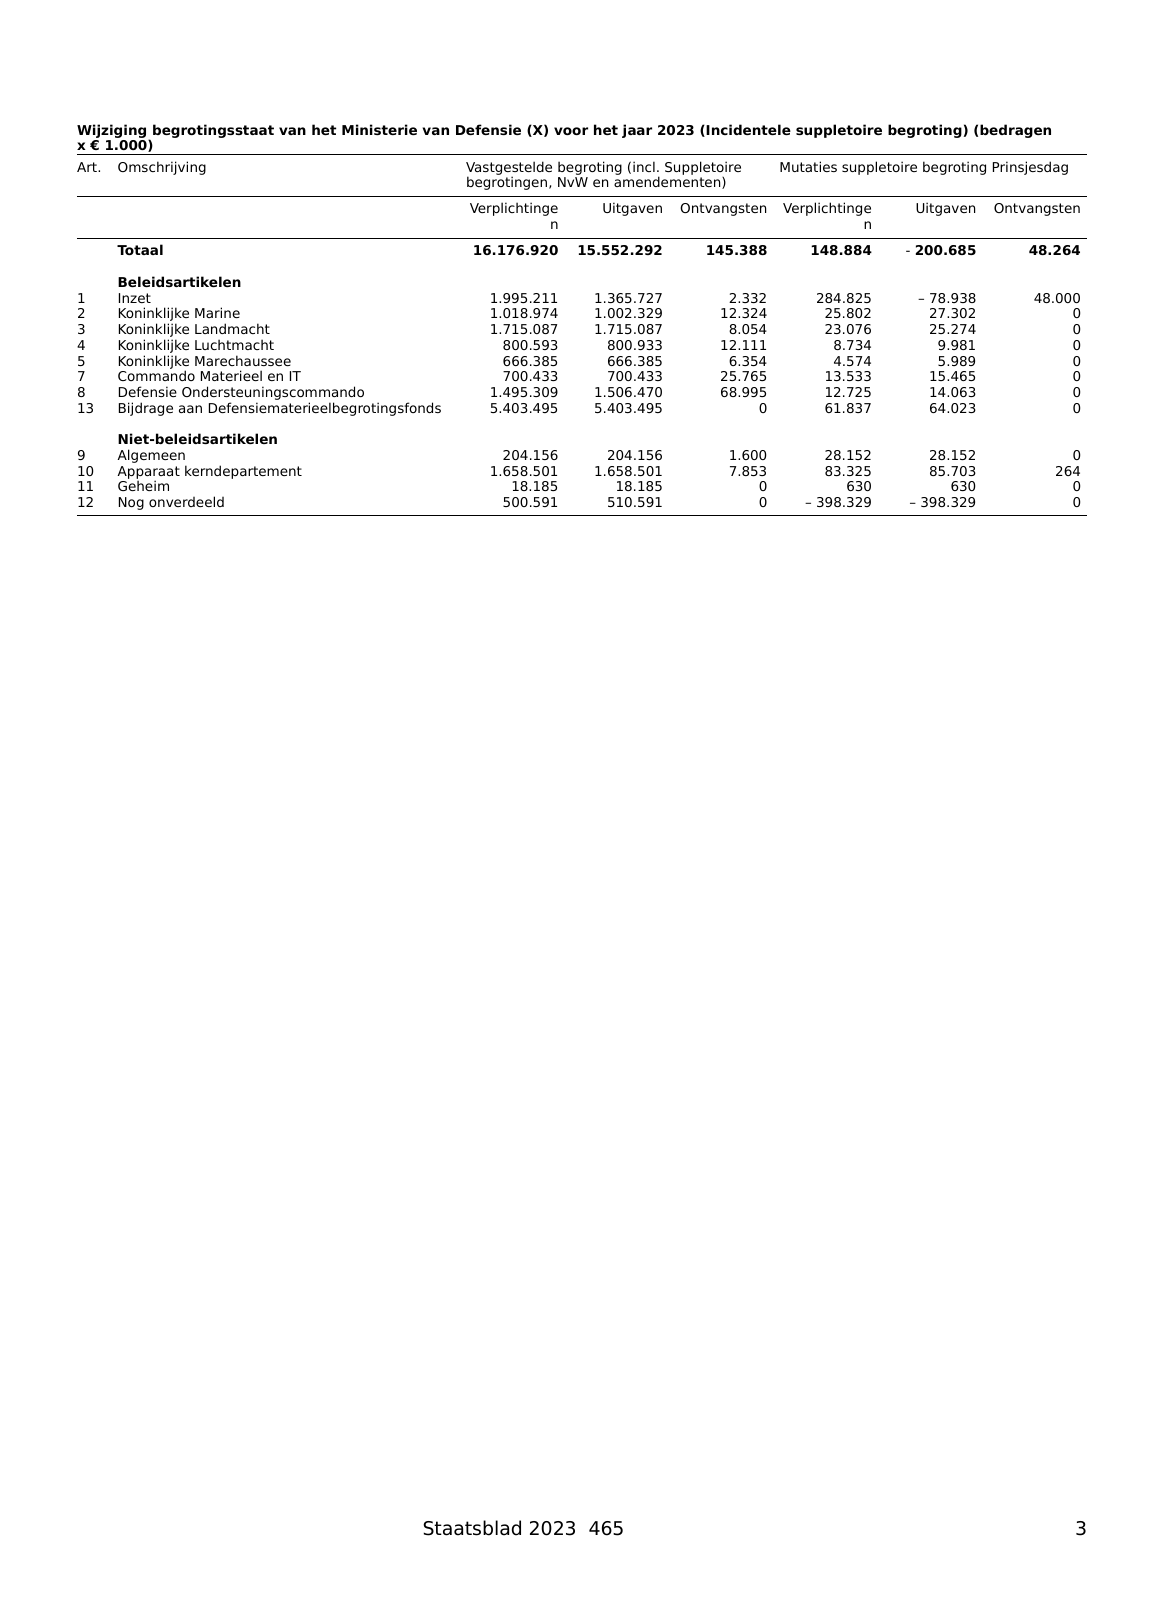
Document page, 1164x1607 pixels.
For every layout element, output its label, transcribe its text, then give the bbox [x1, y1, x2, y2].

table_cell 64.023 [878, 401, 982, 416]
table_cell Koninklijke Landmacht [112, 322, 460, 338]
table_cell 85.703 [878, 464, 982, 479]
table_cell 0 [982, 353, 1087, 369]
table_cell 0 [669, 401, 773, 416]
table_cell Niet-beleidsartikelen [112, 432, 460, 448]
table_cell Mutaties suppletoire begroting Prinsjesdag [773, 155, 1087, 196]
table_cell 48.264 [982, 239, 1087, 259]
table_cell 700.433 [564, 369, 669, 385]
table_cell [773, 259, 878, 275]
table_cell 148.884 [773, 239, 878, 259]
table_cell [112, 259, 460, 275]
table_cell - 200.685 [878, 239, 982, 259]
table_cell – 398.329 [878, 495, 982, 515]
table_cell 204.156 [460, 448, 564, 463]
table_cell 9.981 [878, 338, 982, 353]
table_cell 1.018.974 [460, 306, 564, 322]
table_cell 1.658.501 [460, 464, 564, 479]
table_cell 13 [77, 401, 112, 416]
table_cell [460, 432, 564, 448]
table_cell [77, 275, 112, 290]
table_cell [878, 432, 982, 448]
table_cell [878, 259, 982, 275]
table_cell 25.765 [669, 369, 773, 385]
table_cell [564, 275, 669, 290]
table_cell [77, 432, 112, 448]
table_cell Beleidsartikelen [112, 275, 460, 290]
table_cell [77, 259, 112, 275]
table_cell 14.063 [878, 385, 982, 401]
table_cell 0 [669, 495, 773, 515]
table_cell [564, 416, 669, 432]
table_cell [460, 259, 564, 275]
table_cell 25.274 [878, 322, 982, 338]
table_cell 12.725 [773, 385, 878, 401]
table_cell 8.054 [669, 322, 773, 338]
table_cell [773, 416, 878, 432]
table_cell Defensie Ondersteuningscommando [112, 385, 460, 401]
table_cell [982, 432, 1087, 448]
table_cell [112, 197, 460, 237]
table_cell 800.593 [460, 338, 564, 353]
table_cell Art. [77, 155, 112, 196]
table_cell Koninklijke Luchtmacht [112, 338, 460, 353]
table_cell 23.076 [773, 322, 878, 338]
table_cell 48.000 [982, 290, 1087, 306]
table_cell 5.403.495 [564, 401, 669, 416]
table_cell Ontvangsten [669, 197, 773, 237]
table_cell 7.853 [669, 464, 773, 479]
table_cell 0 [982, 306, 1087, 322]
table_cell 700.433 [460, 369, 564, 385]
table_cell [669, 432, 773, 448]
table_cell Commando Materieel en IT [112, 369, 460, 385]
table_cell 0 [669, 479, 773, 495]
table_cell 204.156 [564, 448, 669, 463]
table_cell [982, 259, 1087, 275]
table_cell 6.354 [669, 353, 773, 369]
table_cell Apparaat kerndepartement [112, 464, 460, 479]
table_cell 27.302 [878, 306, 982, 322]
table_cell – 398.329 [773, 495, 878, 515]
table_cell 25.802 [773, 306, 878, 322]
table_cell 9 [77, 448, 112, 463]
table_cell 145.388 [669, 239, 773, 259]
table_cell 2.332 [669, 290, 773, 306]
table_cell 3 [77, 322, 112, 338]
table_cell 15.465 [878, 369, 982, 385]
table_cell 13.533 [773, 369, 878, 385]
table_cell Omschrijving [112, 155, 460, 196]
table_cell [669, 416, 773, 432]
table_cell 0 [982, 385, 1087, 401]
table_cell 18.185 [460, 479, 564, 495]
table_cell [112, 416, 460, 432]
table_cell 0 [982, 401, 1087, 416]
table_cell Uitgaven [878, 197, 982, 237]
table_cell 666.385 [460, 353, 564, 369]
table_cell [77, 197, 112, 237]
table_cell 1.995.211 [460, 290, 564, 306]
table_cell 500.591 [460, 495, 564, 515]
table_cell 61.837 [773, 401, 878, 416]
table_cell Totaal [112, 239, 460, 259]
table_cell 1.506.470 [564, 385, 669, 401]
table_cell 5.403.495 [460, 401, 564, 416]
table_cell 5 [77, 353, 112, 369]
table_cell [878, 416, 982, 432]
table_cell Bijdrage aan Defensiematerieelbegrotingsfonds [112, 401, 460, 416]
table_cell [564, 432, 669, 448]
table_cell 28.152 [878, 448, 982, 463]
table_cell [77, 239, 112, 259]
table_cell Inzet [112, 290, 460, 306]
table_cell 284.825 [773, 290, 878, 306]
table_cell 1.365.727 [564, 290, 669, 306]
table_cell 4.574 [773, 353, 878, 369]
table_cell [669, 275, 773, 290]
table_cell [982, 275, 1087, 290]
table_cell 4 [77, 338, 112, 353]
table_cell 2 [77, 306, 112, 322]
table_cell 8 [77, 385, 112, 401]
table_cell 18.185 [564, 479, 669, 495]
table_cell 1.600 [669, 448, 773, 463]
table_cell Koninklijke Marine [112, 306, 460, 322]
table_cell [773, 432, 878, 448]
table_cell [982, 416, 1087, 432]
table_cell 0 [982, 448, 1087, 463]
table_cell 0 [982, 322, 1087, 338]
table_cell 0 [982, 338, 1087, 353]
table_cell 7 [77, 369, 112, 385]
table_cell 1.715.087 [460, 322, 564, 338]
table_cell 1.002.329 [564, 306, 669, 322]
table_cell 16.176.920 [460, 239, 564, 259]
table_cell Verplichtingen [460, 197, 564, 237]
table_cell 1 [77, 290, 112, 306]
table_cell Uitgaven [564, 197, 669, 237]
table_cell Koninklijke Marechaussee [112, 353, 460, 369]
table_cell Algemeen [112, 448, 460, 463]
table_cell Nog onverdeeld [112, 495, 460, 515]
table_cell 1.658.501 [564, 464, 669, 479]
table_cell [460, 275, 564, 290]
table_cell 630 [878, 479, 982, 495]
table_cell 0 [982, 479, 1087, 495]
table_cell Vastgestelde begroting (incl. Suppletoire begrotingen, NvW en amendementen) [460, 155, 773, 196]
table_cell 28.152 [773, 448, 878, 463]
table_cell 12.324 [669, 306, 773, 322]
table_cell 5.989 [878, 353, 982, 369]
table_cell 83.325 [773, 464, 878, 479]
table_cell 15.552.292 [564, 239, 669, 259]
table_cell Verplichtingen [773, 197, 878, 237]
table_cell [878, 275, 982, 290]
table_cell 666.385 [564, 353, 669, 369]
table_cell 0 [982, 369, 1087, 385]
table_cell 68.995 [669, 385, 773, 401]
table_cell Ontvangsten [982, 197, 1087, 237]
table_cell [77, 416, 112, 432]
table_cell [460, 416, 564, 432]
table_cell – 78.938 [878, 290, 982, 306]
table_cell Geheim [112, 479, 460, 495]
table_cell [669, 259, 773, 275]
table_header Wijziging begrotingsstaat van het Ministerie van Defensie (X) voor het jaar 2023 (Incidentele suppletoire begroting) (bedragen x € 1.000) [77, 122, 1087, 154]
table_cell 510.591 [564, 495, 669, 515]
table_cell 12 [77, 495, 112, 515]
table_cell 10 [77, 464, 112, 479]
table_cell 1.495.309 [460, 385, 564, 401]
table_cell [564, 259, 669, 275]
table_cell 264 [982, 464, 1087, 479]
table_cell 630 [773, 479, 878, 495]
table_cell 8.734 [773, 338, 878, 353]
table_cell 12.111 [669, 338, 773, 353]
table_cell 1.715.087 [564, 322, 669, 338]
table_cell [773, 275, 878, 290]
table_cell 11 [77, 479, 112, 495]
table_cell 0 [982, 495, 1087, 515]
table_cell 800.933 [564, 338, 669, 353]
